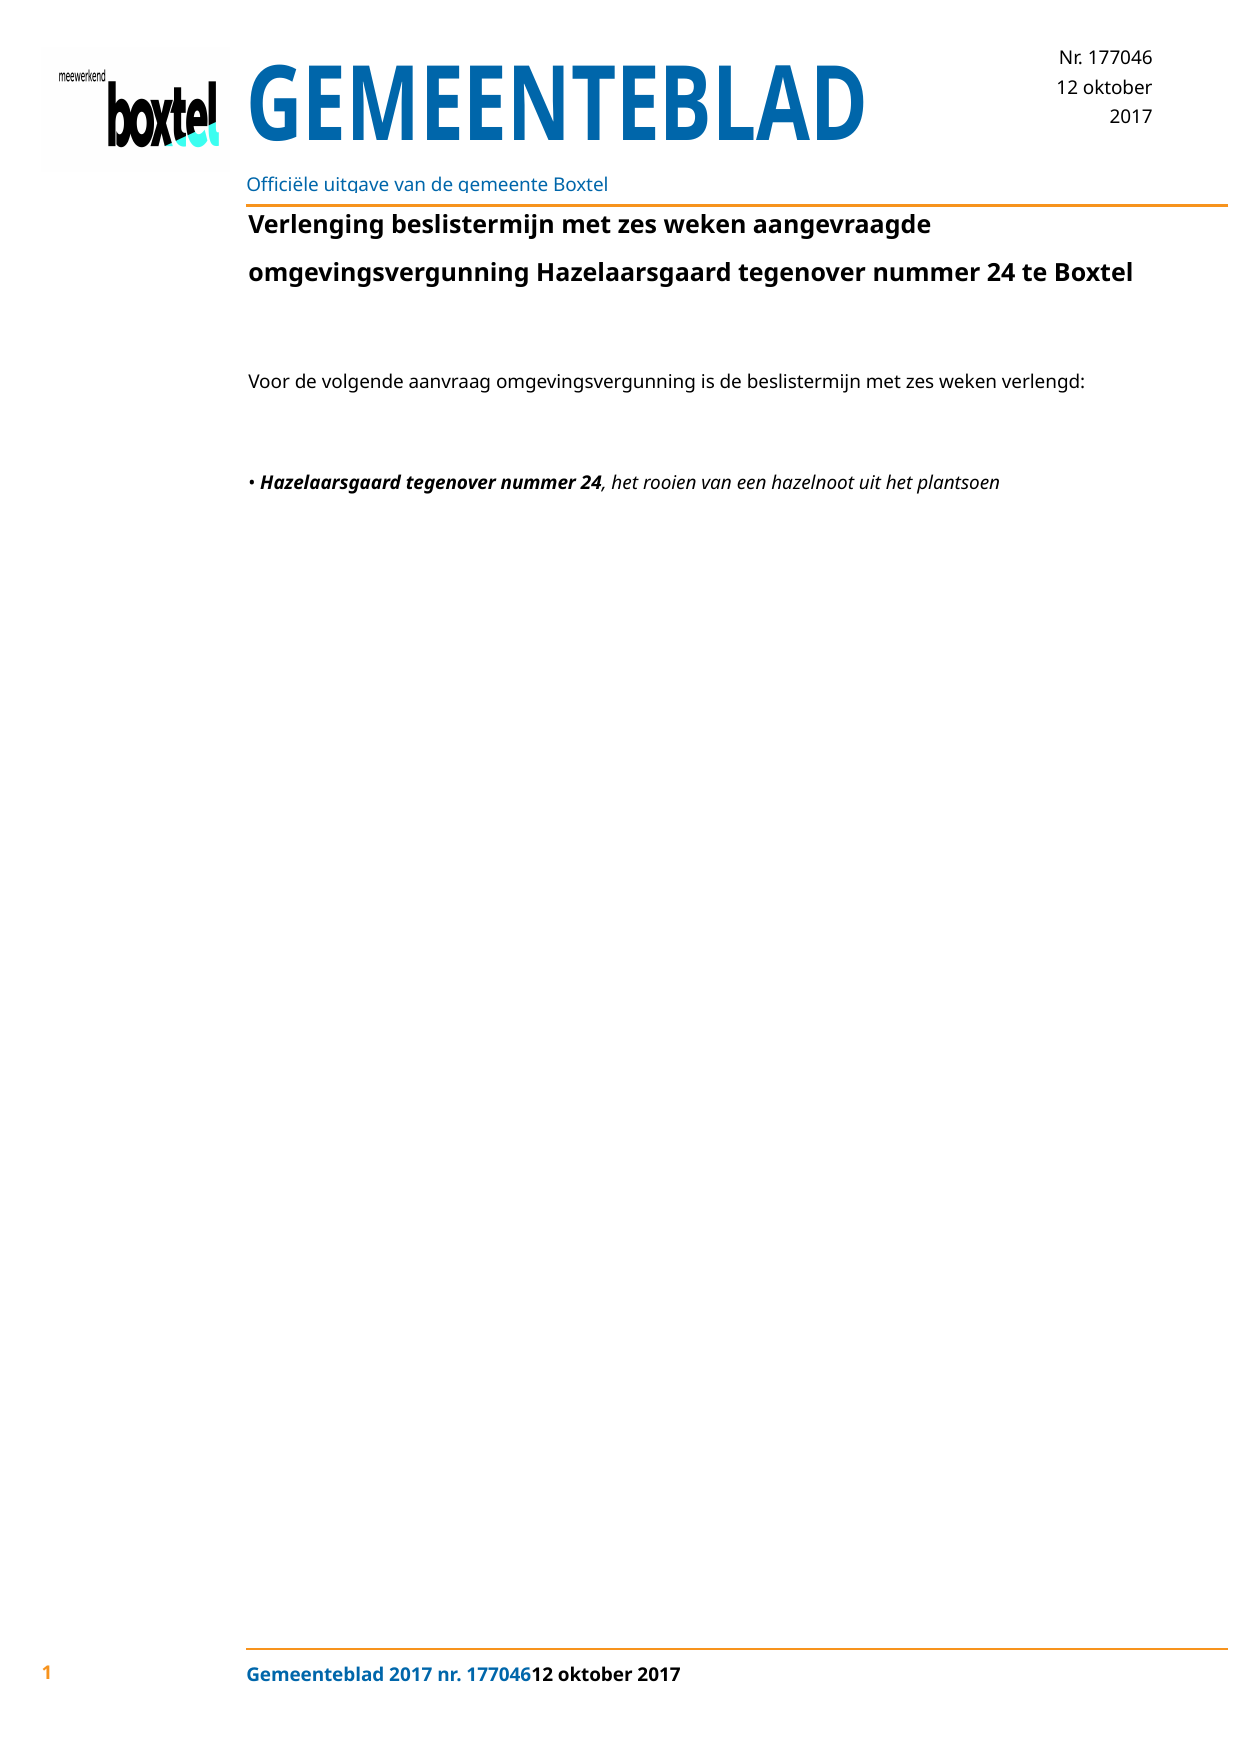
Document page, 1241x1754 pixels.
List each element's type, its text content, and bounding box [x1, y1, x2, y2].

text Voor de volgende aanvraag omgevingsvergunning is de beslistermijn met zes weken verlengd: [248, 368, 1152, 394]
picture [41, 47, 231, 172]
text Verlenging beslistermijn met zes weken aangevraagde omgevingsvergunning Hazelaarsgaard tegenover nummer 24 te Boxtel [248, 207, 1152, 288]
text • Hazelaarsgaard tegenover nummer 24, het rooien van een hazelnoot uit het plantsoen [248, 469, 1152, 495]
